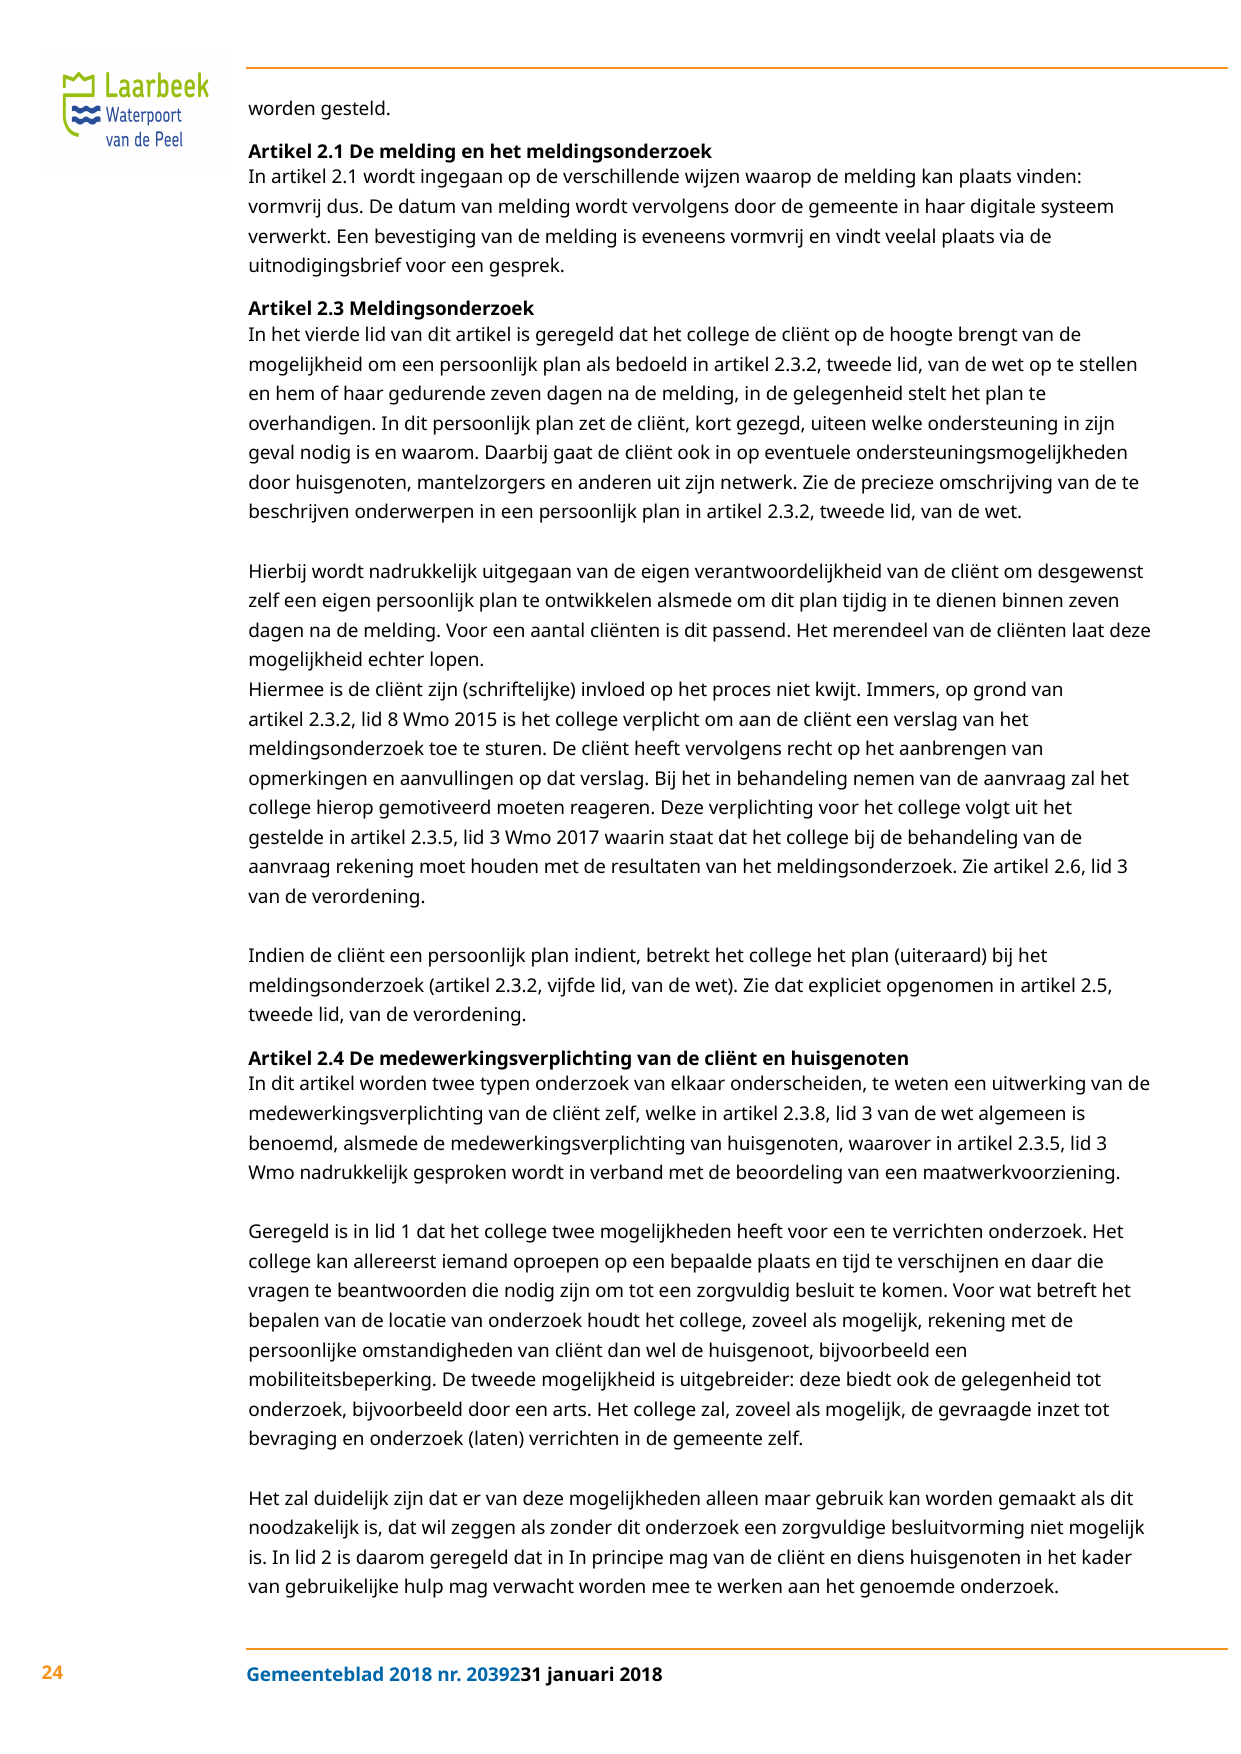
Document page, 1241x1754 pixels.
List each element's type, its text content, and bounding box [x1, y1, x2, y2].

text Geregeld is in lid 1 dat het college twee mogelijkheden heeft voor een te verrichten onderzoek. Het college kan allereerst iemand oproepen op een bepaalde plaats en tijd te verschijnen en daar die vragen te beantwoorden die nodig zijn om tot een zorgvuldig besluit te komen. Voor wat betreft het bepalen van de locatie van onderzoek houdt het college, zoveel als mogelijk, rekening met de persoonlijke omstandigheden van cliënt dan wel de huisgenoot, bijvoorbeeld een mobiliteitsbeperking. De tweede mogelijkheid is uitgebreider: deze biedt ook de gelegenheid tot onderzoek, bijvoorbeeld door een arts. Het college zal, zoveel als mogelijk, de gevraagde inzet tot bevraging en onderzoek (laten) verrichten in de gemeente zelf. [248, 1218, 1152, 1451]
text Artikel 2.1 De melding en het meldingsonderzoek [248, 138, 1152, 164]
text Hiermee is de cliënt zijn (schriftelijke) invloed op het proces niet kwijt. Immers, op grond van artikel 2.3.2, lid 8 Wmo 2015 is het college verplicht om aan de cliënt een verslag van het meldingsonderzoek toe te sturen. De cliënt heeft vervolgens recht op het aanbrengen van opmerkingen en aanvullingen op dat verslag. Bij het in behandeling nemen van de aanvraag zal het college hierop gemotiveerd moeten reageren. Deze verplichting voor het college volgt uit het gestelde in artikel 2.3.5, lid 3 Wmo 2017 waarin staat dat het college bij de behandeling van de aanvraag rekening moet houden met de resultaten van het meldingsonderzoek. Zie artikel 2.6, lid 3 van de verordening. [248, 676, 1152, 909]
text Artikel 2.4 De medewerkingsverplichting van de cliënt en huisgenoten [248, 1045, 1152, 1071]
text worden gesteld. [248, 95, 1152, 121]
picture [41, 47, 231, 172]
text Hierbij wordt nadrukkelijk uitgegaan van de eigen verantwoordelijkheid van de cliënt om desgewenst zelf een eigen persoonlijk plan te ontwikkelen alsmede om dit plan tijdig in te dienen binnen zeven dagen na de melding. Voor een aantal cliënten is dit passend. Het merendeel van de cliënten laat deze mogelijkheid echter lopen. [248, 558, 1152, 672]
text In dit artikel worden twee typen onderzoek van elkaar onderscheiden, te weten een uitwerking van de medewerkingsverplichting van de cliënt zelf, welke in artikel 2.3.8, lid 3 van de wet algemeen is benoemd, alsmede de medewerkingsverplichting van huisgenoten, waarover in artikel 2.3.5, lid 3 Wmo nadrukkelijk gesproken wordt in verband met de beoordeling van een maatwerkvoorziening. [248, 1071, 1152, 1185]
text Artikel 2.3 Meldingsonderzoek [248, 296, 1152, 321]
text In artikel 2.1 wordt ingegaan op de verschillende wijzen waarop de melding kan plaats vinden: vormvrij dus. De datum van melding wordt vervolgens door de gemeente in haar digitale systeem verwerkt. Een bevestiging van de melding is eveneens vormvrij en vindt veelal plaats via de uitnodigingsbrief voor een gesprek. [248, 164, 1152, 278]
text Het zal duidelijk zijn dat er van deze mogelijkheden alleen maar gebruik kan worden gemaakt als dit noodzakelijk is, dat wil zeggen als zonder dit onderzoek een zorgvuldige besluitvorming niet mogelijk is. In lid 2 is daarom geregeld dat in In principe mag van de cliënt en diens huisgenoten in het kader van gebruikelijke hulp mag verwacht worden mee te werken aan het genoemde onderzoek. [248, 1485, 1152, 1599]
text In het vierde lid van dit artikel is geregeld dat het college de cliënt op de hoogte brengt van de mogelijkheid om een persoonlijk plan als bedoeld in artikel 2.3.2, tweede lid, van de wet op te stellen en hem of haar gedurende zeven dagen na de melding, in de gelegenheid stelt het plan te overhandigen. In dit persoonlijk plan zet de cliënt, kort gezegd, uiteen welke ondersteuning in zijn geval nodig is en waarom. Daarbij gaat de cliënt ook in op eventuele ondersteuningsmogelijkheden door huisgenoten, mantelzorgers en anderen uit zijn netwerk. Zie de precieze omschrijving van de te beschrijven onderwerpen in een persoonlijk plan in artikel 2.3.2, tweede lid, van de wet. [248, 321, 1152, 524]
text Indien de cliënt een persoonlijk plan indient, betrekt het college het plan (uiteraard) bij het meldingsonderzoek (artikel 2.3.2, vijfde lid, van de wet). Zie dat expliciet opgenomen in artikel 2.5, tweede lid, van de verordening. [248, 942, 1152, 1027]
